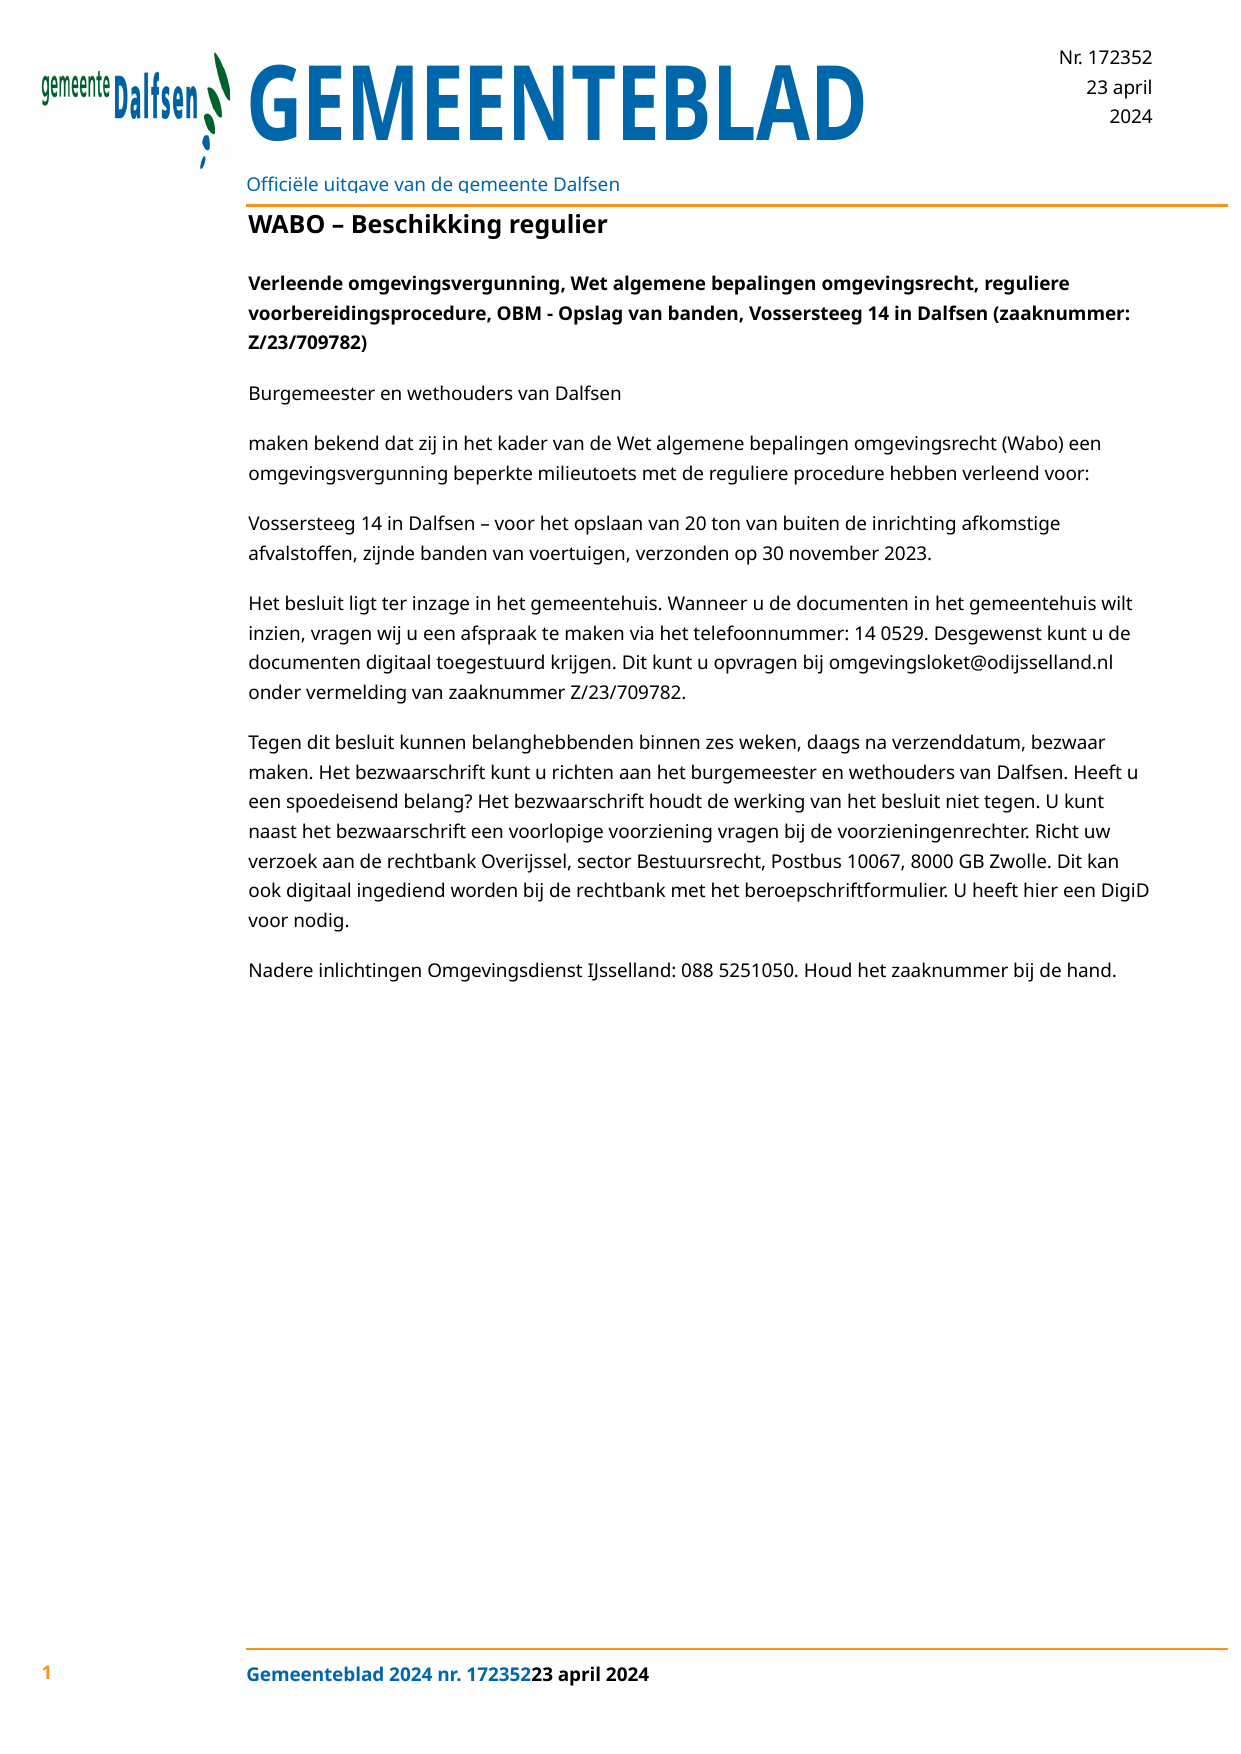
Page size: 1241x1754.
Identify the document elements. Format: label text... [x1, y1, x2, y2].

text Tegen dit besluit kunnen belanghebbenden binnen zes weken, daags na verzenddatum, bezwaar maken. Het bezwaarschrift kunt u richten aan het burgemeester en wethouders van Dalfsen. Heeft u een spoedeisend belang? Het bezwaarschrift houdt de werking van het besluit niet tegen. U kunt naast het bezwaarschrift een voorlopige voorziening vragen bij de voorzieningenrechter. Richt uw verzoek aan de rechtbank Overijssel, sector Bestuursrecht, Postbus 10067, 8000 GB Zwolle. Dit kan ook digitaal ingediend worden bij de rechtbank met het beroepschriftformulier. U heeft hier een DigiD voor nodig. [248, 729, 1152, 933]
text Burgemeester en wethouders van Dalfsen [248, 380, 1152, 406]
text Vossersteeg 14 in Dalfsen – voor het opslaan van 20 ton van buiten de inrichting afkomstige afvalstoffen, zijnde banden van voertuigen, verzonden op 30 november 2023. [248, 510, 1152, 566]
text Nadere inlichtingen Omgevingsdienst IJsselland: 088 5251050. Houd het zaaknummer bij de hand. [248, 957, 1152, 983]
text maken bekend dat zij in het kader van de Wet algemene bepalingen omgevingsrecht (Wabo) een omgevingsvergunning beperkte milieutoets met de reguliere procedure hebben verleend voor: [248, 430, 1152, 486]
picture [41, 47, 231, 172]
text Het besluit ligt ter inzage in het gemeentehuis. Wanneer u de documenten in het gemeentehuis wilt inzien, vragen wij u een afspraak te maken via het telefoonnummer: 14 0529. Desgewenst kunt u de documenten digitaal toegestuurd krijgen. Dit kunt u opvragen bij omgevingsloket@odijsselland.nl onder vermelding van zaaknummer Z/23/709782. [248, 590, 1152, 705]
text WABO – Beschikking regulier [248, 207, 1152, 241]
text Verleende omgevingsvergunning, Wet algemene bepalingen omgevingsrecht, reguliere voorbereidingsprocedure, OBM - Opslag van banden, Vossersteeg 14 in Dalfsen (zaaknummer: Z/23/709782) [248, 270, 1152, 355]
